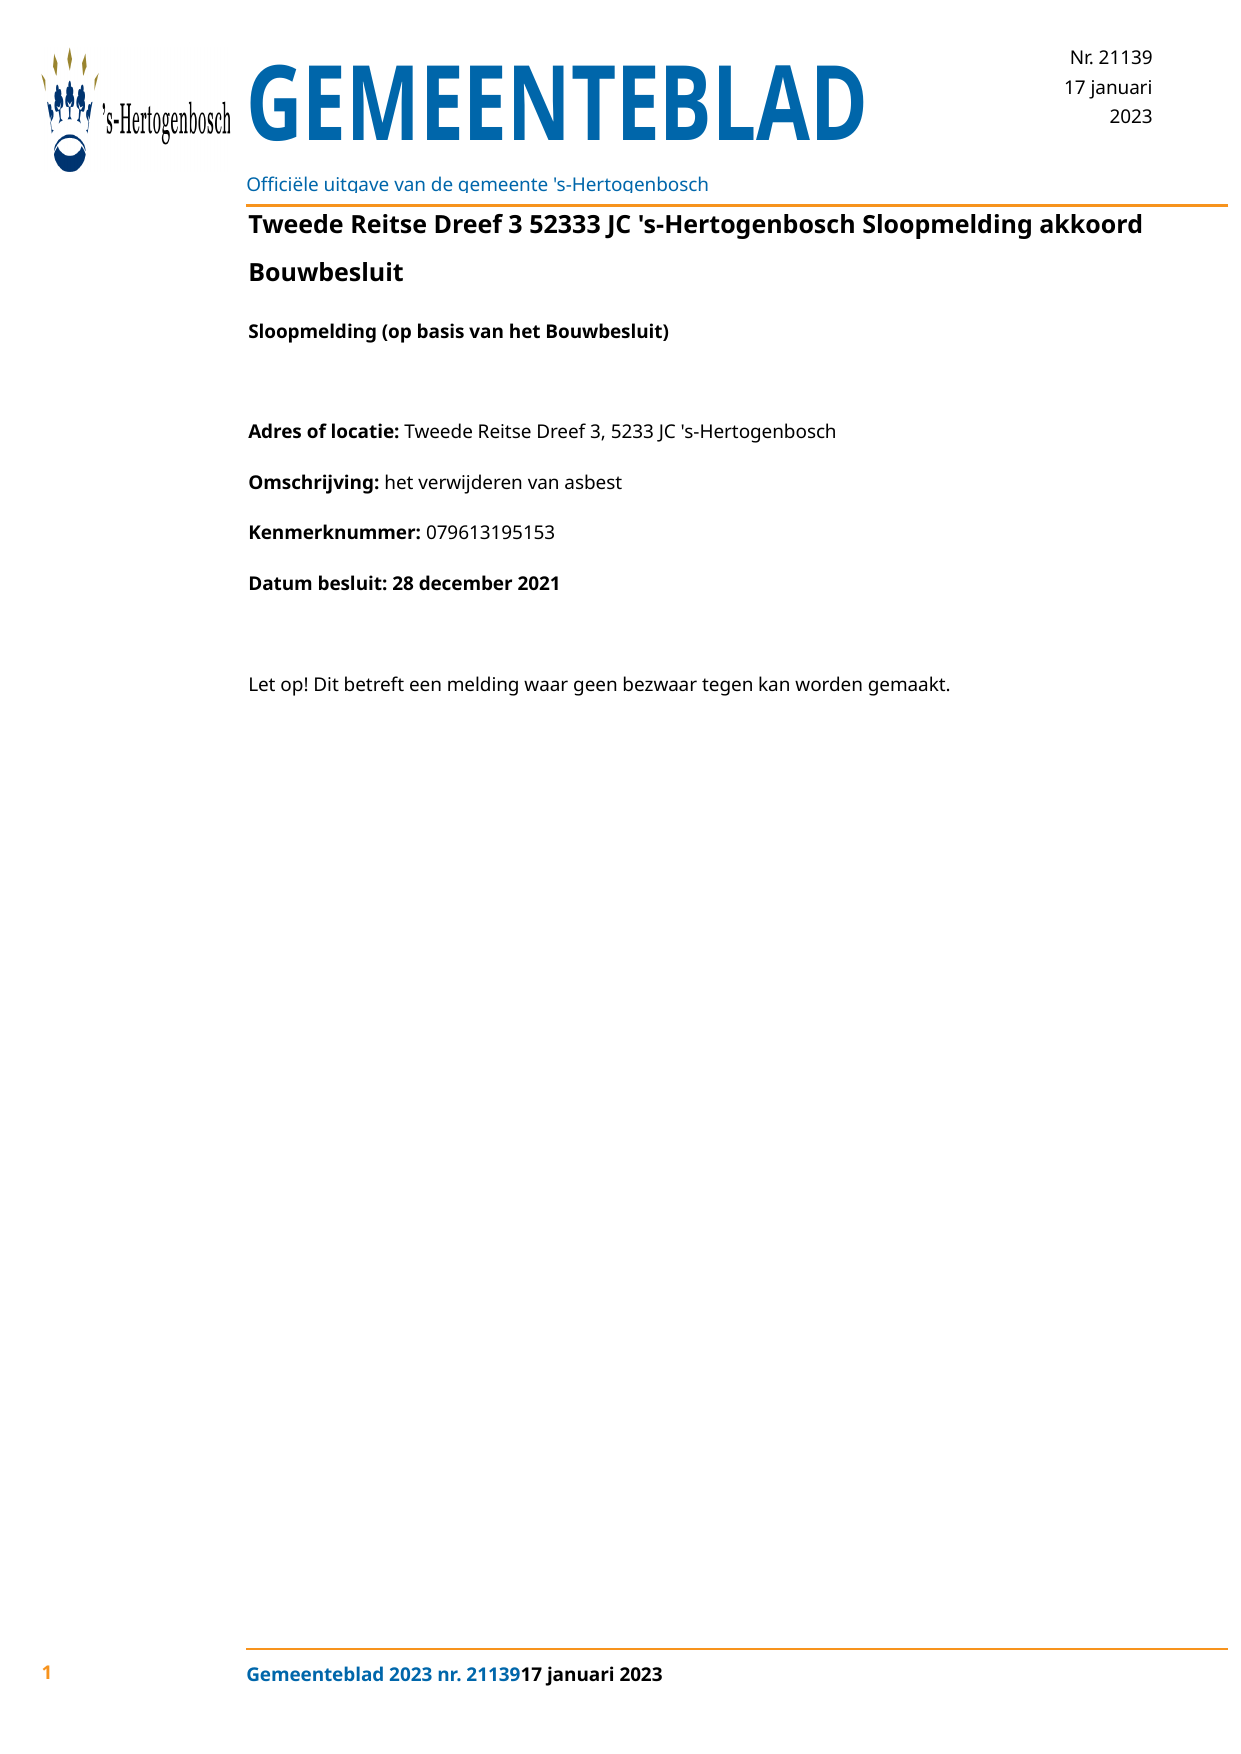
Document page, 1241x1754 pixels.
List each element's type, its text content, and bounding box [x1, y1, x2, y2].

text Omschrijving: het verwijderen van asbest [248, 469, 1152, 495]
text Let op! Dit betreft een melding waar geen bezwaar tegen kan worden gemaakt. [248, 671, 1152, 697]
text Sloopmelding (op basis van het Bouwbesluit) [248, 318, 1152, 344]
text Adres of locatie: Tweede Reitse Dreef 3, 5233 JC 's-Hertogenbosch [248, 419, 1152, 444]
text Tweede Reitse Dreef 3 52333 JC 's-Hertogenbosch Sloopmelding akkoord Bouwbesluit [248, 207, 1152, 288]
text Kenmerknummer: 079613195153 [248, 519, 1152, 545]
picture [41, 47, 231, 172]
text Datum besluit: 28 december 2021 [248, 570, 1152, 596]
